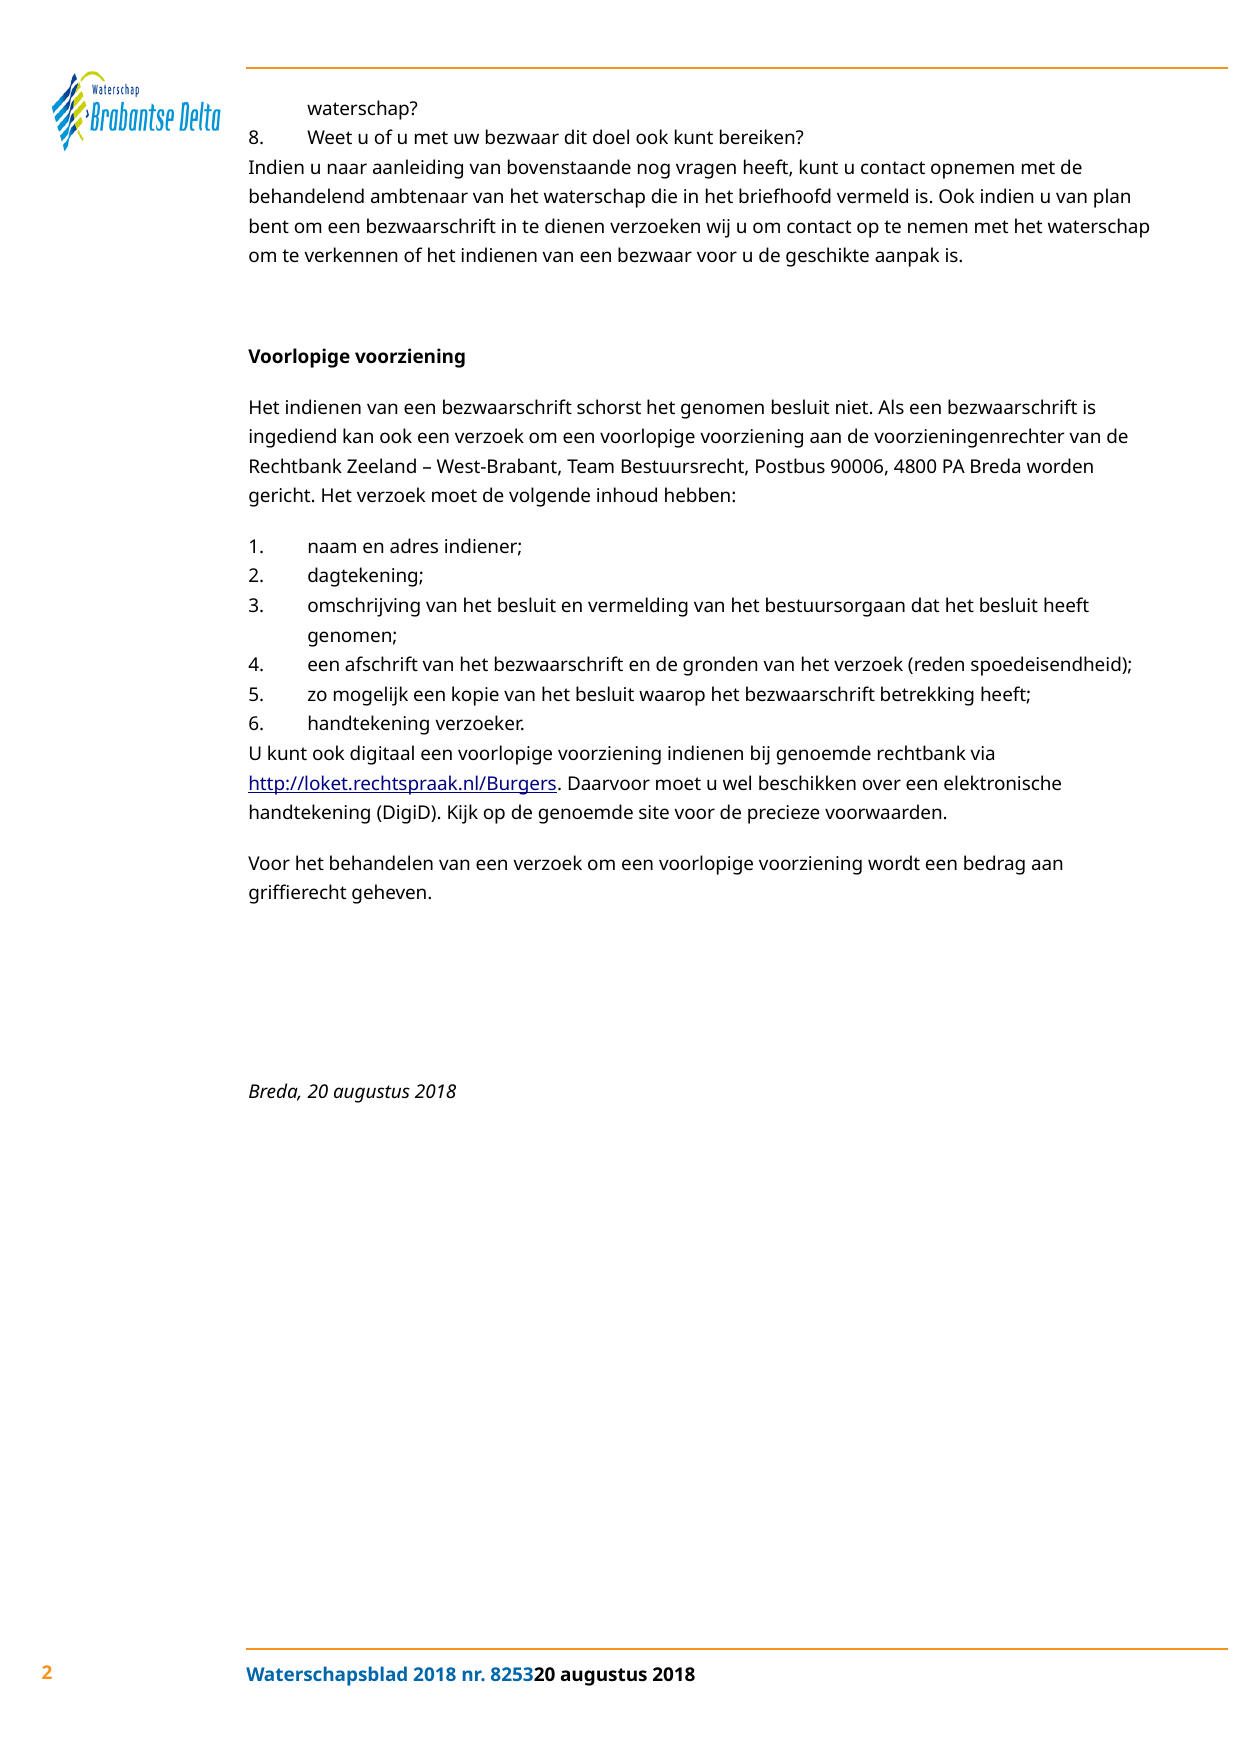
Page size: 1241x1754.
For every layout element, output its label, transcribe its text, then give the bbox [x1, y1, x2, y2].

text Voor het behandelen van een verzoek om een voorlopige voorziening wordt een bedrag aan griffierecht geheven. [248, 850, 1152, 905]
list een afschrift van het bezwaarschrift en de gronden van het verzoek (reden spoedeisendheid); [248, 651, 1152, 677]
list zo mogelijk een kopie van het besluit waarop het bezwaarschrift betrekking heeft; [248, 681, 1152, 707]
text Breda, 20 augustus 2018 [248, 1078, 1152, 1104]
list omschrijving van het besluit en vermelding van het bestuursorgaan dat het besluit heeft genomen; [248, 592, 1152, 648]
list dagtekening; [248, 563, 1152, 588]
text Indien u naar aanleiding van bovenstaande nog vragen heeft, kunt u contact opnemen met de behandelend ambtenaar van het waterschap die in het briefhoofd vermeld is. Ook indien u van plan bent om een bezwaarschrift in te dienen verzoeken wij u om contact op te nemen met het waterschap om te verkennen of het indienen van een bezwaar voor u de geschikte aanpak is. [248, 154, 1152, 268]
list waterschap? [248, 95, 1152, 121]
text Het indienen van een bezwaarschrift schorst het genomen besluit niet. Als een bezwaarschrift is ingediend kan ook een verzoek om een voorlopige voorziening aan de voorzieningenrechter van de Rechtbank Zeeland – West-Brabant, Team Bestuursrecht, Postbus 90006, 4800 PA Breda worden gericht. Het verzoek moet de volgende inhoud hebben: [248, 394, 1152, 508]
text Voorlopige voorziening [248, 343, 1152, 369]
list naam en adres indiener; [248, 533, 1152, 559]
picture [41, 47, 231, 172]
text U kunt ook digitaal een voorlopige voorziening indienen bij genoemde rechtbank via http://loket.rechtspraak.nl/Burgers. Daarvoor moet u wel beschikken over een elektronische handtekening (DigiD). Kijk op de genoemde site voor de precieze voorwaarden. [248, 740, 1152, 825]
list Weet u of u met uw bezwaar dit doel ook kunt bereiken? [248, 124, 1152, 150]
list handtekening verzoeker. [248, 711, 1152, 736]
